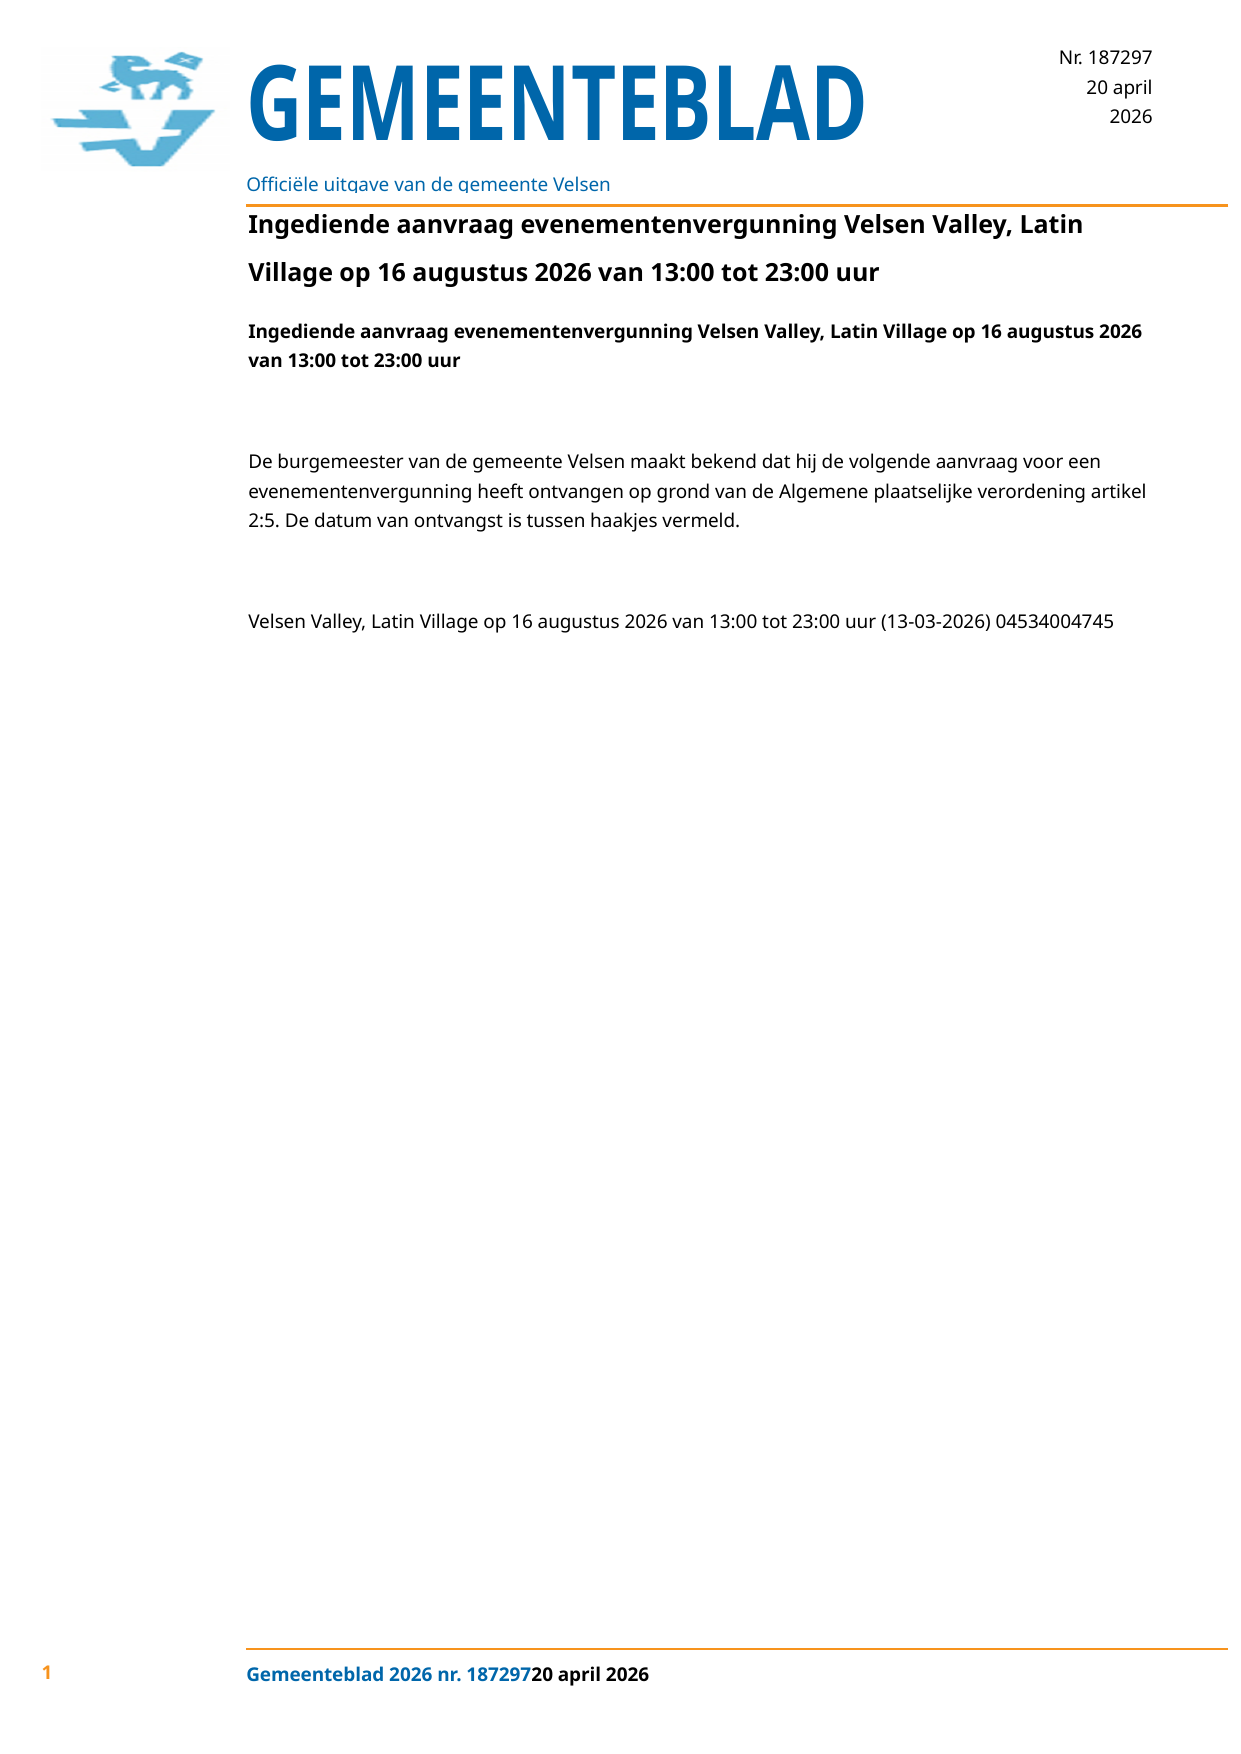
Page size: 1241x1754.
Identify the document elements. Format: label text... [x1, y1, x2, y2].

text Velsen Valley, Latin Village op 16 augustus 2026 van 13:00 tot 23:00 uur (13-03-2026) 04534004745 [248, 608, 1152, 634]
picture [41, 47, 231, 172]
text De burgemeester van de gemeente Velsen maakt bekend dat hij de volgende aanvraag voor een evenementenvergunning heeft ontvangen op grond van de Algemene plaatselijke verordening artikel 2:5. De datum van ontvangst is tussen haakjes vermeld. [248, 448, 1152, 533]
text Ingediende aanvraag evenementenvergunning Velsen Valley, Latin Village op 16 augustus 2026 van 13:00 tot 23:00 uur [248, 318, 1152, 373]
text Ingediende aanvraag evenementenvergunning Velsen Valley, Latin Village op 16 augustus 2026 van 13:00 tot 23:00 uur [248, 207, 1152, 288]
